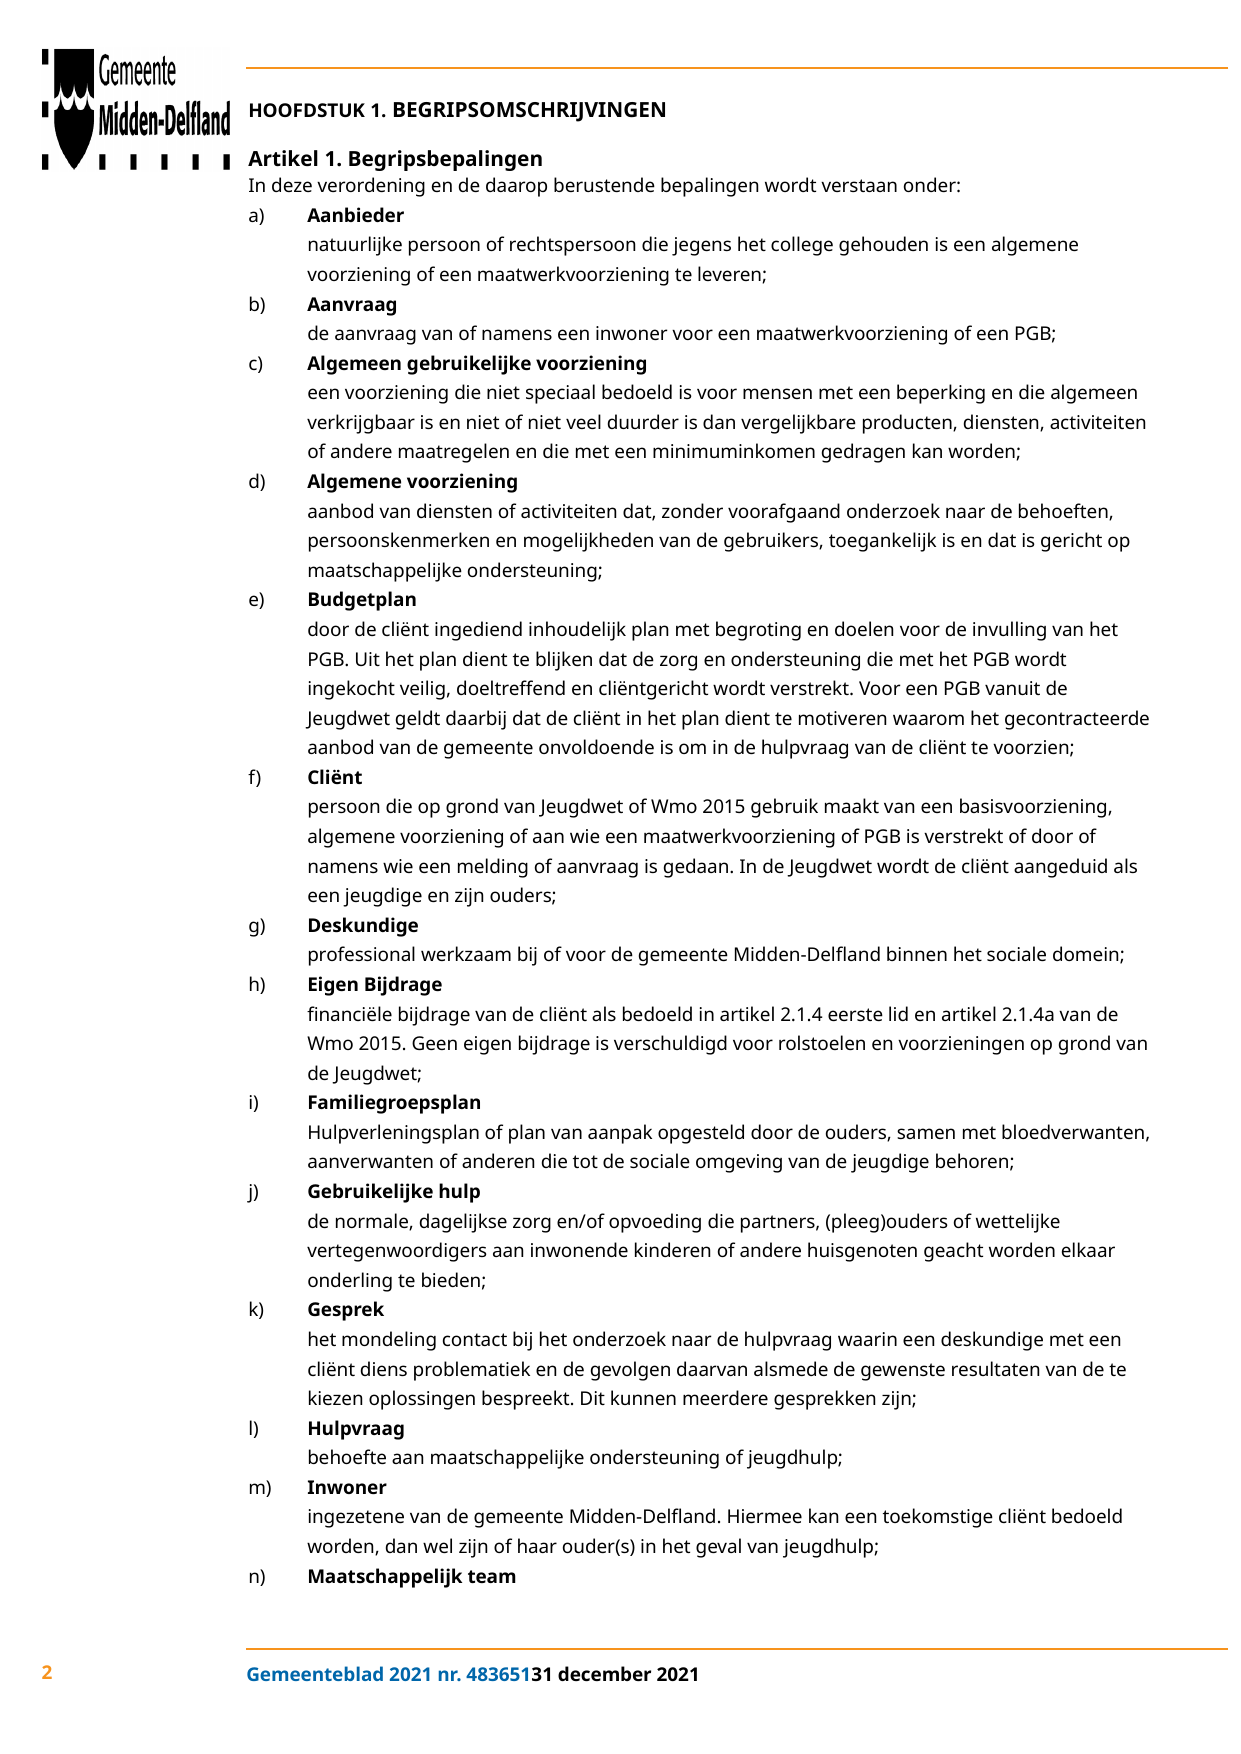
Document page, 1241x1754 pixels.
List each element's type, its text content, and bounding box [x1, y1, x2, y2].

picture [41, 47, 231, 172]
list persoon die op grond van Jeugdwet of Wmo 2015 gebruik maakt van een basisvoorziening, algemene voorziening of aan wie een maatwerkvoorziening of PGB is verstrekt of door of namens wie een melding of aanvraag is gedaan. In de Jeugdwet wordt de cliënt aangeduid als een jeugdige en zijn ouders; [248, 794, 1152, 908]
list de normale, dagelijkse zorg en/of opvoeding die partners, (pleeg)ouders of wettelijke vertegenwoordigers aan inwonende kinderen of andere huisgenoten geacht worden elkaar onderling te bieden; [248, 1208, 1152, 1293]
list Maatschappelijk team [248, 1563, 1152, 1589]
list het mondeling contact bij het onderzoek naar de hulpvraag waarin een deskundige met een cliënt diens problematiek en de gevolgen daarvan alsmede de gewenste resultaten van de te kiezen oplossingen bespreekt. Dit kunnen meerdere gesprekken zijn; [248, 1326, 1152, 1411]
list een voorziening die niet speciaal bedoeld is voor mensen met een beperking en die algemeen verkrijgbaar is en niet of niet veel duurder is dan vergelijkbare producten, diensten, activiteiten of andere maatregelen en die met een minimuminkomen gedragen kan worden; [248, 379, 1152, 464]
list Cliënt [248, 764, 1152, 790]
list door de cliënt ingediend inhoudelijk plan met begroting en doelen voor de invulling van het PGB. Uit het plan dient te blijken dat de zorg en ondersteuning die met het PGB wordt ingekocht veilig, doeltreffend en cliëntgericht wordt verstrekt. Voor een PGB vanuit de Jeugdwet geldt daarbij dat de cliënt in het plan dient te motiveren waarom het gecontracteerde aanbod van de gemeente onvoldoende is om in de hulpvraag van de cliënt te voorzien; [248, 616, 1152, 760]
list natuurlijke persoon of rechtspersoon die jegens het college gehouden is een algemene voorziening of een maatwerkvoorziening te leveren; [248, 232, 1152, 287]
list professional werkzaam bij of voor de gemeente Midden-Delfland binnen het sociale domein; [248, 942, 1152, 967]
list Aanbieder [248, 202, 1152, 228]
list Familiegroepsplan [248, 1089, 1152, 1115]
list Gesprek [248, 1297, 1152, 1322]
list ingezetene van de gemeente Midden-Delfland. Hiermee kan een toekomstige cliënt bedoeld worden, dan wel zijn of haar ouder(s) in het geval van jeugdhulp; [248, 1504, 1152, 1559]
list Deskundige [248, 912, 1152, 938]
list Aanvraag [248, 291, 1152, 317]
list de aanvraag van of namens een inwoner voor een maatwerkvoorziening of een PGB; [248, 320, 1152, 346]
text HOOFDSTUK 1. BEGRIPSOMSCHRIJVINGEN [248, 95, 1152, 123]
list Gebruikelijke hulp [248, 1178, 1152, 1204]
list Algemene voorziening [248, 468, 1152, 494]
list Algemeen gebruikelijke voorziening [248, 350, 1152, 376]
list Eigen Bijdrage [248, 971, 1152, 997]
list Hulpvraag [248, 1415, 1152, 1441]
text Artikel 1. Begripsbepalingen [248, 144, 1152, 172]
list behoefte aan maatschappelijke ondersteuning of jeugdhulp; [248, 1444, 1152, 1470]
list Inwoner [248, 1474, 1152, 1500]
list financiële bijdrage van de cliënt als bedoeld in artikel 2.1.4 eerste lid en artikel 2.1.4a van de Wmo 2015. Geen eigen bijdrage is verschuldigd voor rolstoelen en voorzieningen op grond van de Jeugdwet; [248, 1001, 1152, 1086]
list Budgetplan [248, 587, 1152, 612]
text In deze verordening en de daarop berustende bepalingen wordt verstaan onder: [248, 172, 1152, 198]
list aanbod van diensten of activiteiten dat, zonder voorafgaand onderzoek naar de behoeften, persoonskenmerken en mogelijkheden van de gebruikers, toegankelijk is en dat is gericht op maatschappelijke ondersteuning; [248, 498, 1152, 583]
list Hulpverleningsplan of plan van aanpak opgesteld door de ouders, samen met bloedverwanten, aanverwanten of anderen die tot de sociale omgeving van de jeugdige behoren; [248, 1119, 1152, 1174]
